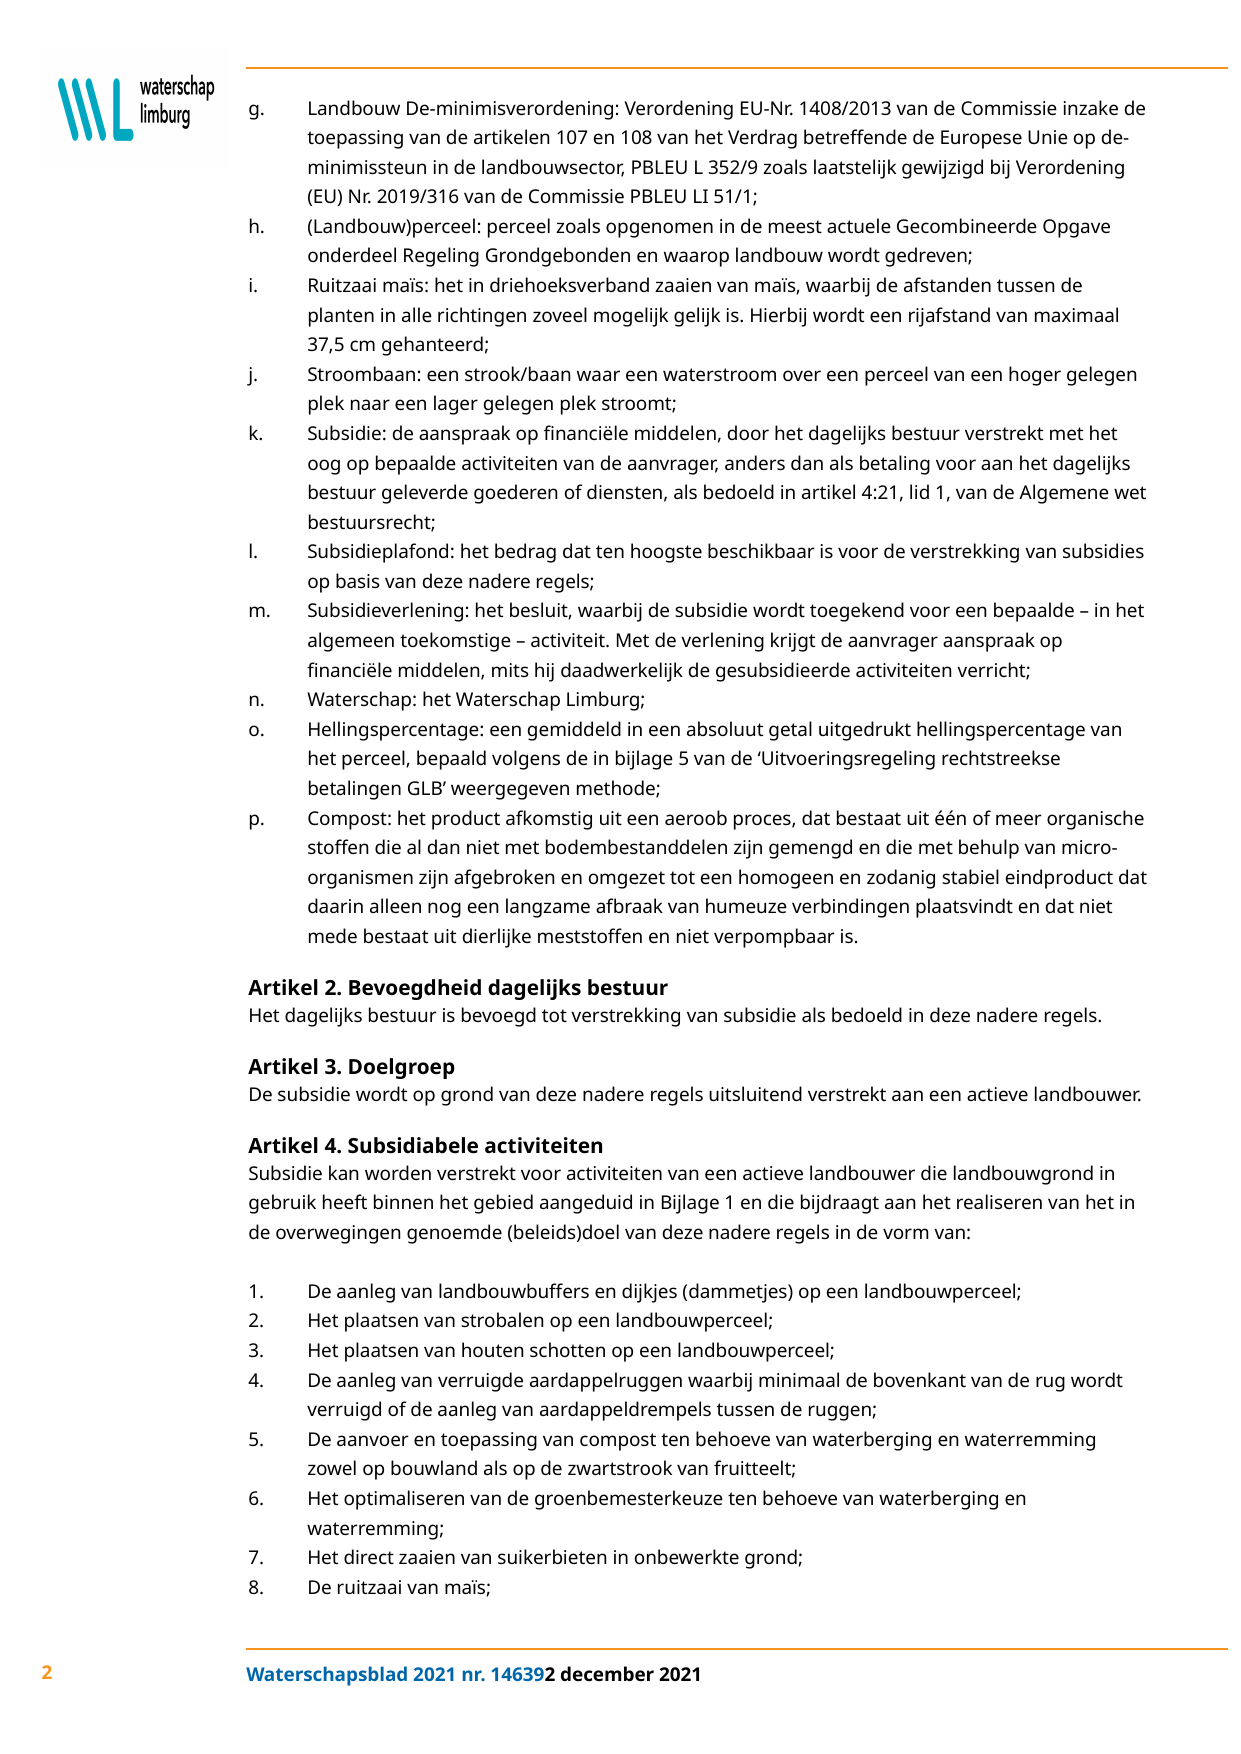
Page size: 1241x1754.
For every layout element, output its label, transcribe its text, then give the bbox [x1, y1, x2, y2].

text Artikel 4. Subsidiabele activiteiten [248, 1131, 1152, 1160]
list De aanvoer en toepassing van compost ten behoeve van waterberging en waterremming zowel op bouwland als op de zwartstrook van fruitteelt; [248, 1426, 1152, 1481]
list Het direct zaaien van suikerbieten in onbewerkte grond; [248, 1544, 1152, 1570]
list Subsidieplafond: het bedrag dat ten hoogste beschikbaar is voor de verstrekking van subsidies op basis van deze nadere regels; [248, 538, 1152, 594]
list Het optimaliseren van de groenbemesterkeuze ten behoeve van waterberging en waterremming; [248, 1485, 1152, 1540]
list Subsidieverlening: het besluit, waarbij de subsidie wordt toegekend voor een bepaalde – in het algemeen toekomstige – activiteit. Met de verlening krijgt de aanvrager aanspraak op financiële middelen, mits hij daadwerkelijk de gesubsidieerde activiteiten verricht; [248, 598, 1152, 683]
text De subsidie wordt op grond van deze nadere regels uitsluitend verstrekt aan een actieve landbouwer. [248, 1081, 1152, 1107]
list Ruitzaai maïs: het in driehoeksverband zaaien van maïs, waarbij de afstanden tussen de planten in alle richtingen zoveel mogelijk gelijk is. Hierbij wordt een rijafstand van maximaal 37,5 cm gehanteerd; [248, 272, 1152, 357]
list Hellingspercentage: een gemiddeld in een absoluut getal uitgedrukt hellingspercentage van het perceel, bepaald volgens de in bijlage 5 van de ‘Uitvoeringsregeling rechtstreekse betalingen GLB’ weergegeven methode; [248, 716, 1152, 801]
list Waterschap: het Waterschap Limburg; [248, 686, 1152, 712]
text Artikel 3. Doelgroep [248, 1052, 1152, 1081]
list De ruitzaai van maïs; [248, 1574, 1152, 1599]
list Het plaatsen van strobalen op een landbouwperceel; [248, 1308, 1152, 1333]
list Stroombaan: een strook/baan waar een waterstroom over een perceel van een hoger gelegen plek naar een lager gelegen plek stroomt; [248, 361, 1152, 416]
list Landbouw De-minimisverordening: Verordening EU-Nr. 1408/2013 van de Commissie inzake de toepassing van de artikelen 107 en 108 van het Verdrag betreffende de Europese Unie op de-minimissteun in de landbouwsector, PBLEU L 352/9 zoals laatstelijk gewijzigd bij Verordening (EU) Nr. 2019/316 van de Commissie PBLEU LI 51/1; [248, 95, 1152, 209]
picture [41, 47, 231, 172]
text Subsidie kan worden verstrekt voor activiteiten van een actieve landbouwer die landbouwgrond in gebruik heeft binnen het gebied aangeduid in Bijlage 1 en die bijdraagt aan het realiseren van het in de overwegingen genoemde (beleids)doel van deze nadere regels in de vorm van: [248, 1160, 1152, 1244]
list De aanleg van landbouwbuffers en dijkjes (dammetjes) op een landbouwperceel; [248, 1278, 1152, 1304]
text Artikel 2. Bevoegdheid dagelijks bestuur [248, 973, 1152, 1002]
list Subsidie: de aanspraak op financiële middelen, door het dagelijks bestuur verstrekt met het oog op bepaalde activiteiten van de aanvrager, anders dan als betaling voor aan het dagelijks bestuur geleverde goederen of diensten, als bedoeld in artikel 4:21, lid 1, van de Algemene wet bestuursrecht; [248, 420, 1152, 535]
list (Landbouw)perceel: perceel zoals opgenomen in de meest actuele Gecombineerde Opgave onderdeel Regeling Grondgebonden en waarop landbouw wordt gedreven; [248, 213, 1152, 268]
list Het plaatsen van houten schotten op een landbouwperceel; [248, 1337, 1152, 1363]
list De aanleg van verruigde aardappelruggen waarbij minimaal de bovenkant van de rug wordt verruigd of de aanleg van aardappeldrempels tussen de ruggen; [248, 1367, 1152, 1422]
list Compost: het product afkomstig uit een aeroob proces, dat bestaat uit één of meer organische stoffen die al dan niet met bodembestanddelen zijn gemengd en die met behulp van micro-organismen zijn afgebroken en omgezet tot een homogeen en zodanig stabiel eindproduct dat daarin alleen nog een langzame afbraak van humeuze verbindingen plaatsvindt en dat niet mede bestaat uit dierlijke meststoffen en niet verpompbaar is. [248, 805, 1152, 949]
text Het dagelijks bestuur is bevoegd tot verstrekking van subsidie als bedoeld in deze nadere regels. [248, 1002, 1152, 1028]
